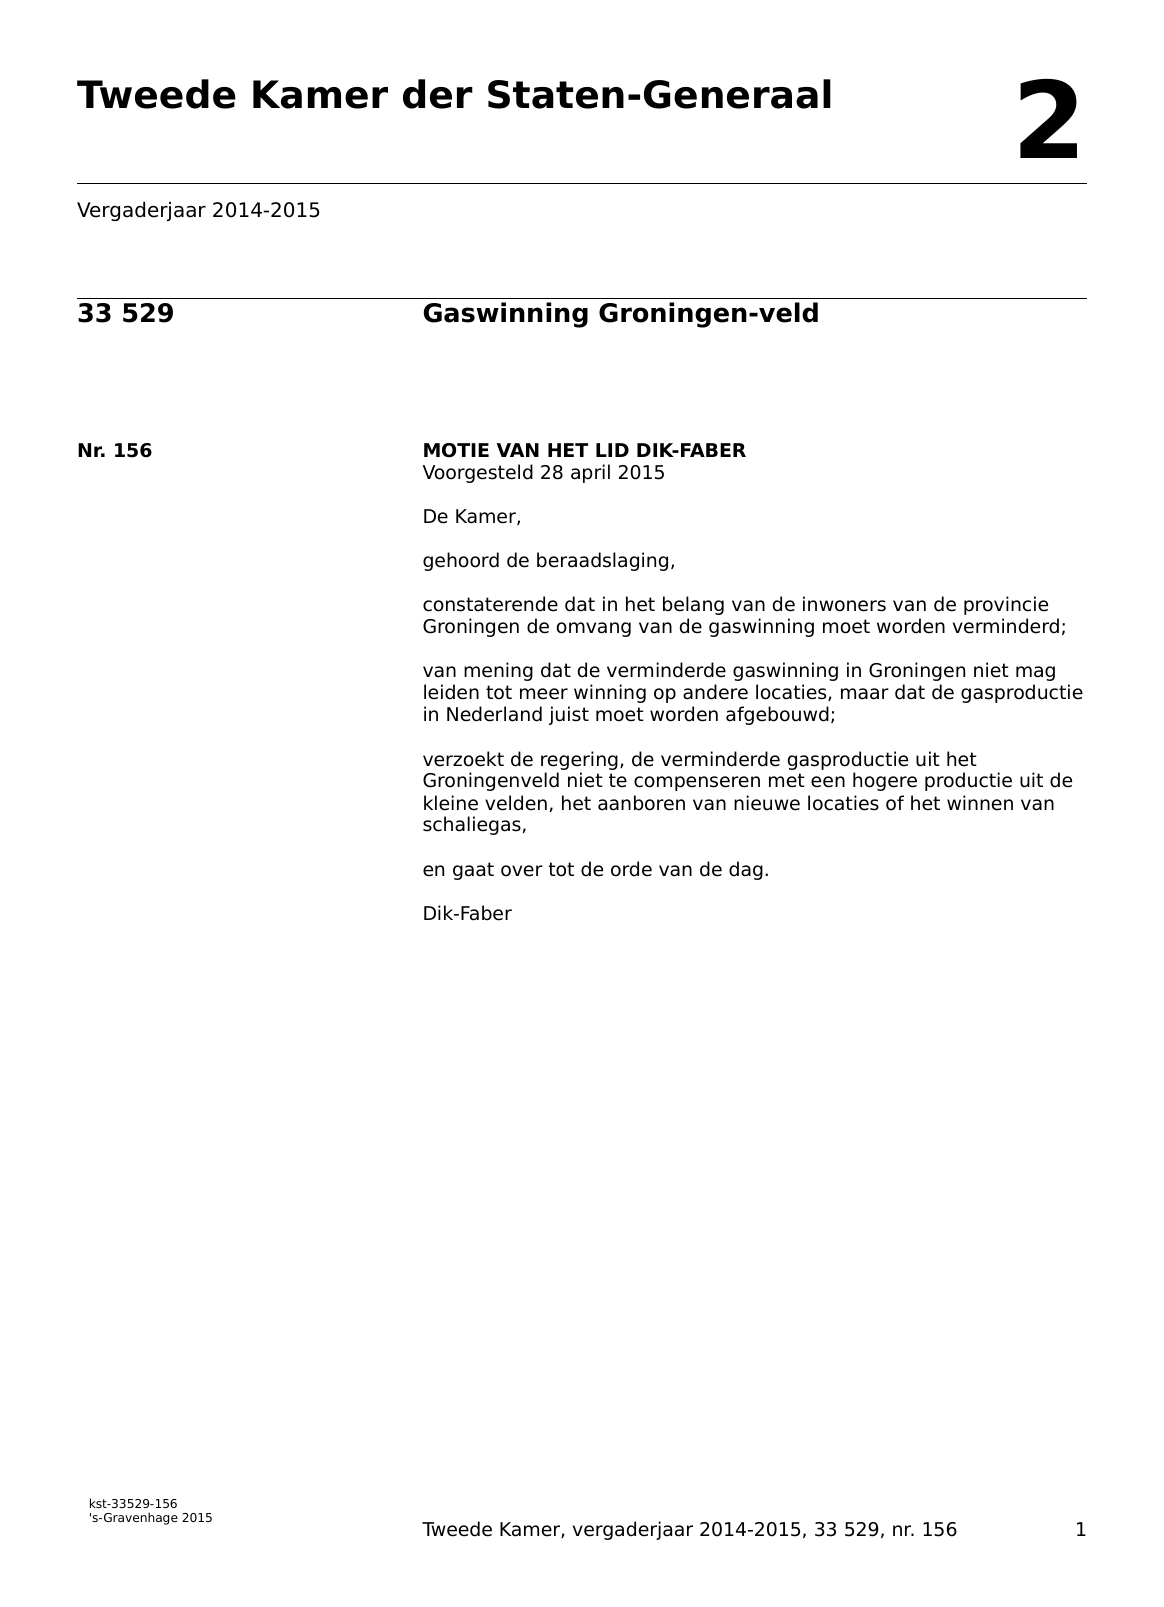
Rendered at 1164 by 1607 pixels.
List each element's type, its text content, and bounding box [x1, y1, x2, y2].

table_header Tweede Kamer der Staten-Generaal [77, 59, 886, 183]
text 's-Gravenhage 2015 [88, 1511, 323, 1525]
text kst-33529-156 [88, 1497, 323, 1511]
text verzoekt de regering, de verminderde gasproductie uit het Groningenveld niet te compenseren met een hogere productie uit de kleine velden, het aanboren van nieuwe locaties of het winnen van schaliegas, [422, 748, 1087, 836]
text Dik-Faber [422, 903, 1087, 925]
text De Kamer, [422, 506, 1087, 528]
text constaterende dat in het belang van de inwoners van de provincie Groningen de omvang van de gaswinning moet worden verminderd; [422, 594, 1087, 638]
text gehoord de beraadslaging, [422, 550, 1087, 572]
subtitle Nr. 156 MOTIE VAN HET LID DIK-FABER [77, 440, 1087, 462]
table_header 2 [886, 59, 1087, 183]
text van mening dat de verminderde gaswinning in Groningen niet mag leiden tot meer winning op andere locaties, maar dat de gasproductie in Nederland juist moet worden afgebouwd; [422, 660, 1087, 726]
text en gaat over tot de orde van de dag. [422, 858, 1087, 881]
subtitle 33 529 Gaswinning Groningen-veld [77, 299, 1087, 329]
table_cell Vergaderjaar 2014-2015 [77, 184, 1087, 298]
text Voorgesteld 28 april 2015 [422, 462, 1087, 484]
